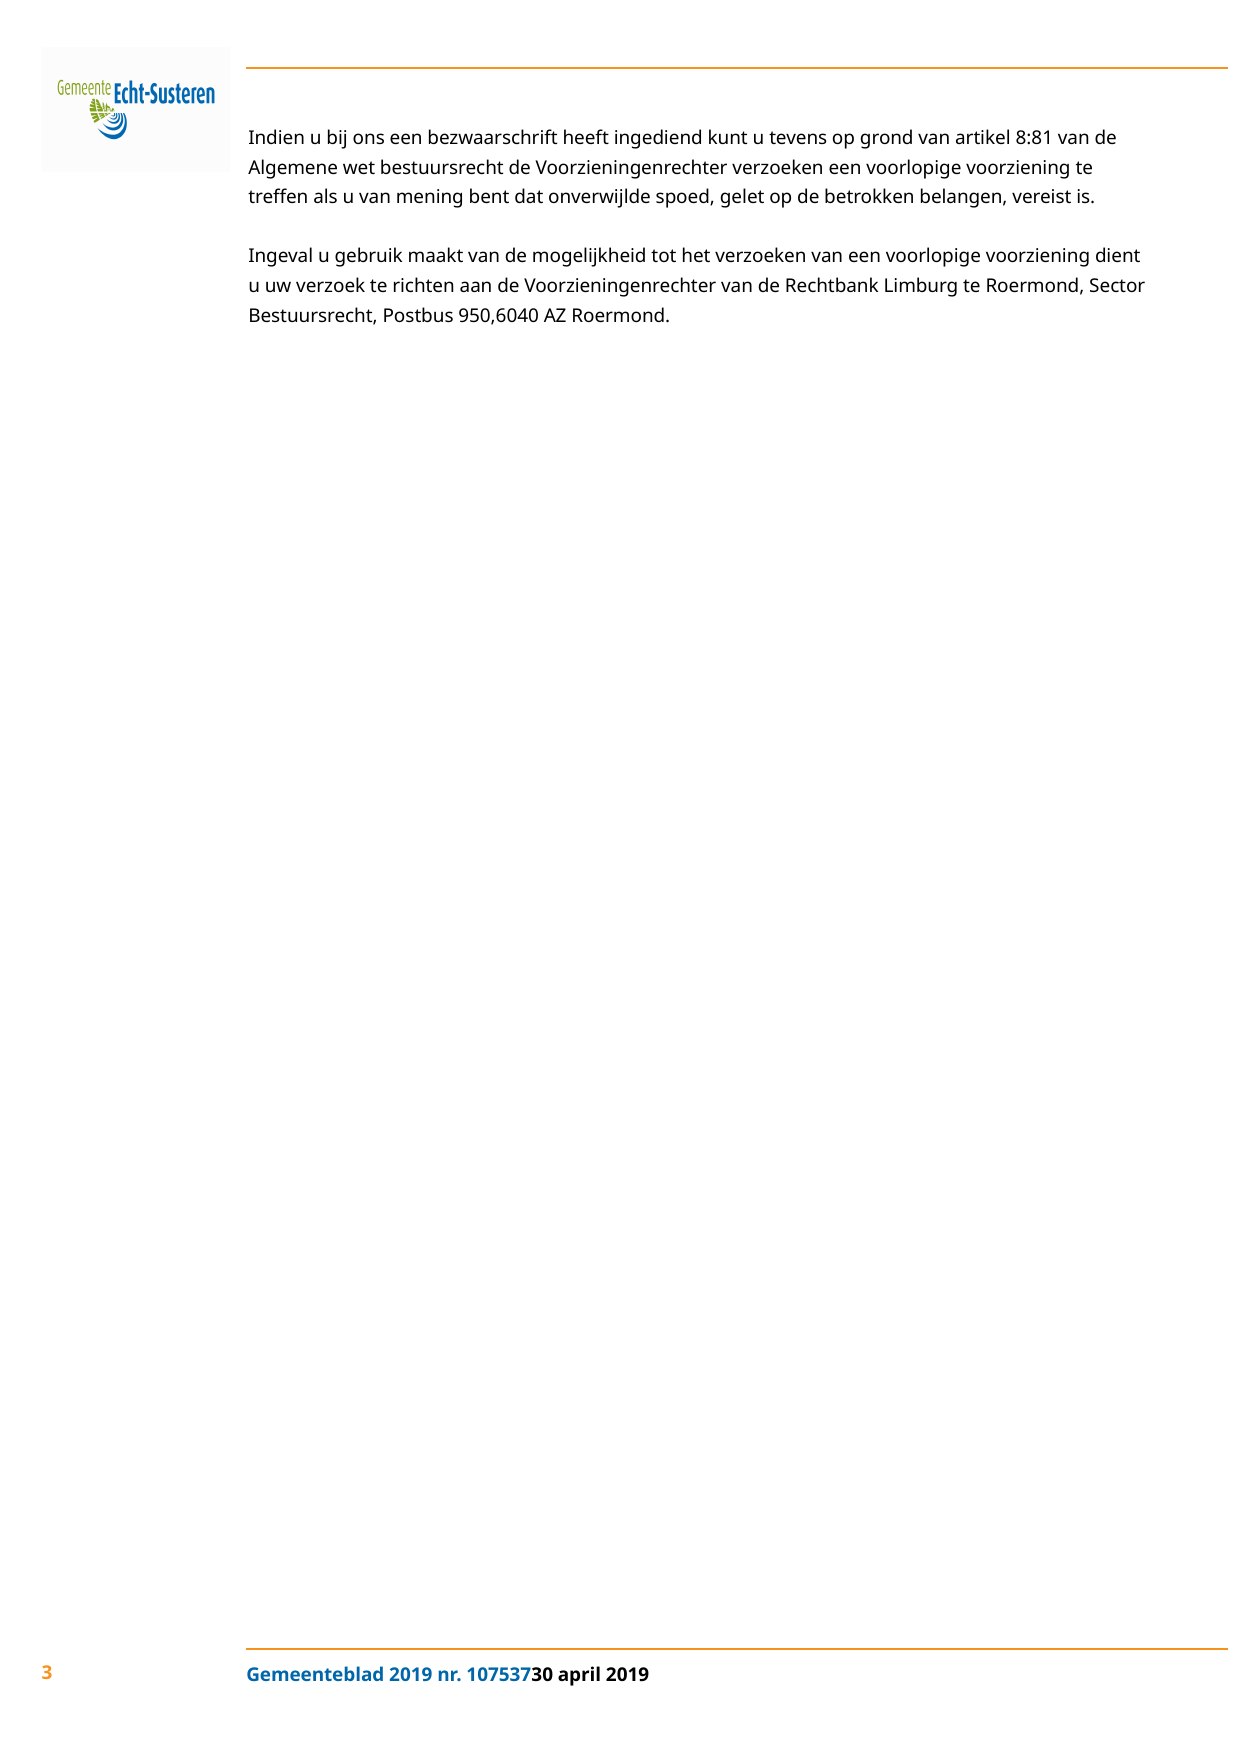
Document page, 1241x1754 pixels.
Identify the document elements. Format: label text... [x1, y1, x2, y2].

text Ingeval u gebruik maakt van de mogelijkheid tot het verzoeken van een voorlopige voorziening dient u uw verzoek te richten aan de Voorzieningenrechter van de Rechtbank Limburg te Roermond, Sector Bestuursrecht, Postbus 950,6040 AZ Roermond. [248, 243, 1152, 328]
picture [41, 47, 231, 172]
text Indien u bij ons een bezwaarschrift heeft ingediend kunt u tevens op grond van artikel 8:81 van de Algemene wet bestuursrecht de Voorzieningenrechter verzoeken een voorlopige voorziening te treffen als u van mening bent dat onverwijlde spoed, gelet op de betrokken belangen, vereist is. [248, 124, 1152, 209]
